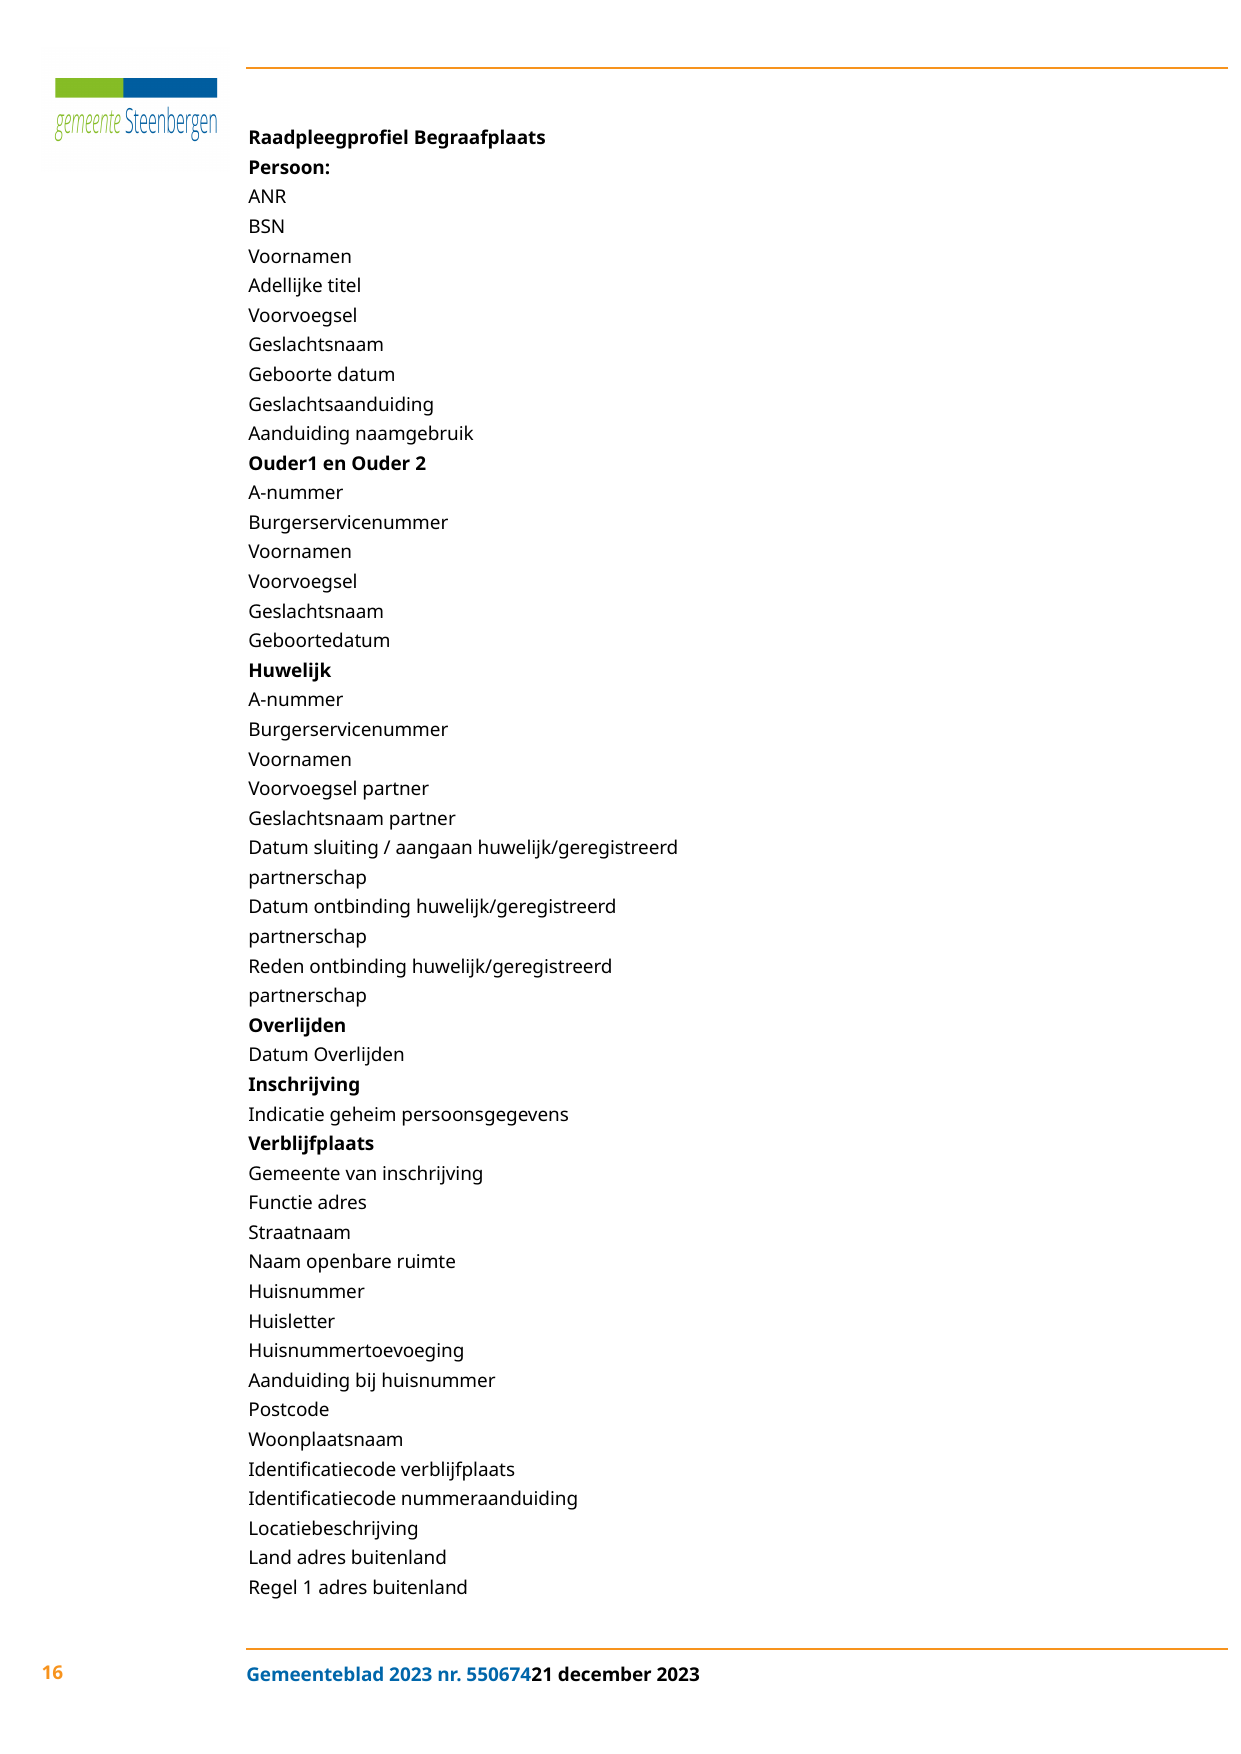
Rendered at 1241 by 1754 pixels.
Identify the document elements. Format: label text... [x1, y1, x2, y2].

table_header Raadpleegprofiel Begraafplaats Persoon: ANR BSN Voornamen Adellijke titel Voorvoegsel Geslachtsnaam Geboorte datum Geslachtsaanduiding Aanduiding naamgebruik Ouder1 en Ouder 2 A-nummer Burgerservicenummer Voornamen Voorvoegsel Geslachtsnaam Geboortedatum Huwelijk A-nummer Burgerservicenummer Voornamen Voorvoegsel partner Geslachtsnaam partner Datum sluiting / aangaan huwelijk/geregistreerd partnerschap Datum ontbinding huwelijk/geregistreerd partnerschap Reden ontbinding huwelijk/geregistreerd partnerschap Overlijden Datum Overlijden Inschrijving Indicatie geheim persoonsgegevens Verblijfplaats Gemeente van inschrijving Functie adres Straatnaam Naam openbare ruimte Huisnummer Huisletter Huisnummertoevoeging Aanduiding bij huisnummer Postcode Woonplaatsnaam Identificatiecode verblijfplaats Identificatiecode nummeraanduiding Locatiebeschrijving Land adres buitenland Regel 1 adres buitenland [248, 125, 700, 1600]
picture [41, 47, 231, 172]
table_header [700, 125, 1152, 1600]
